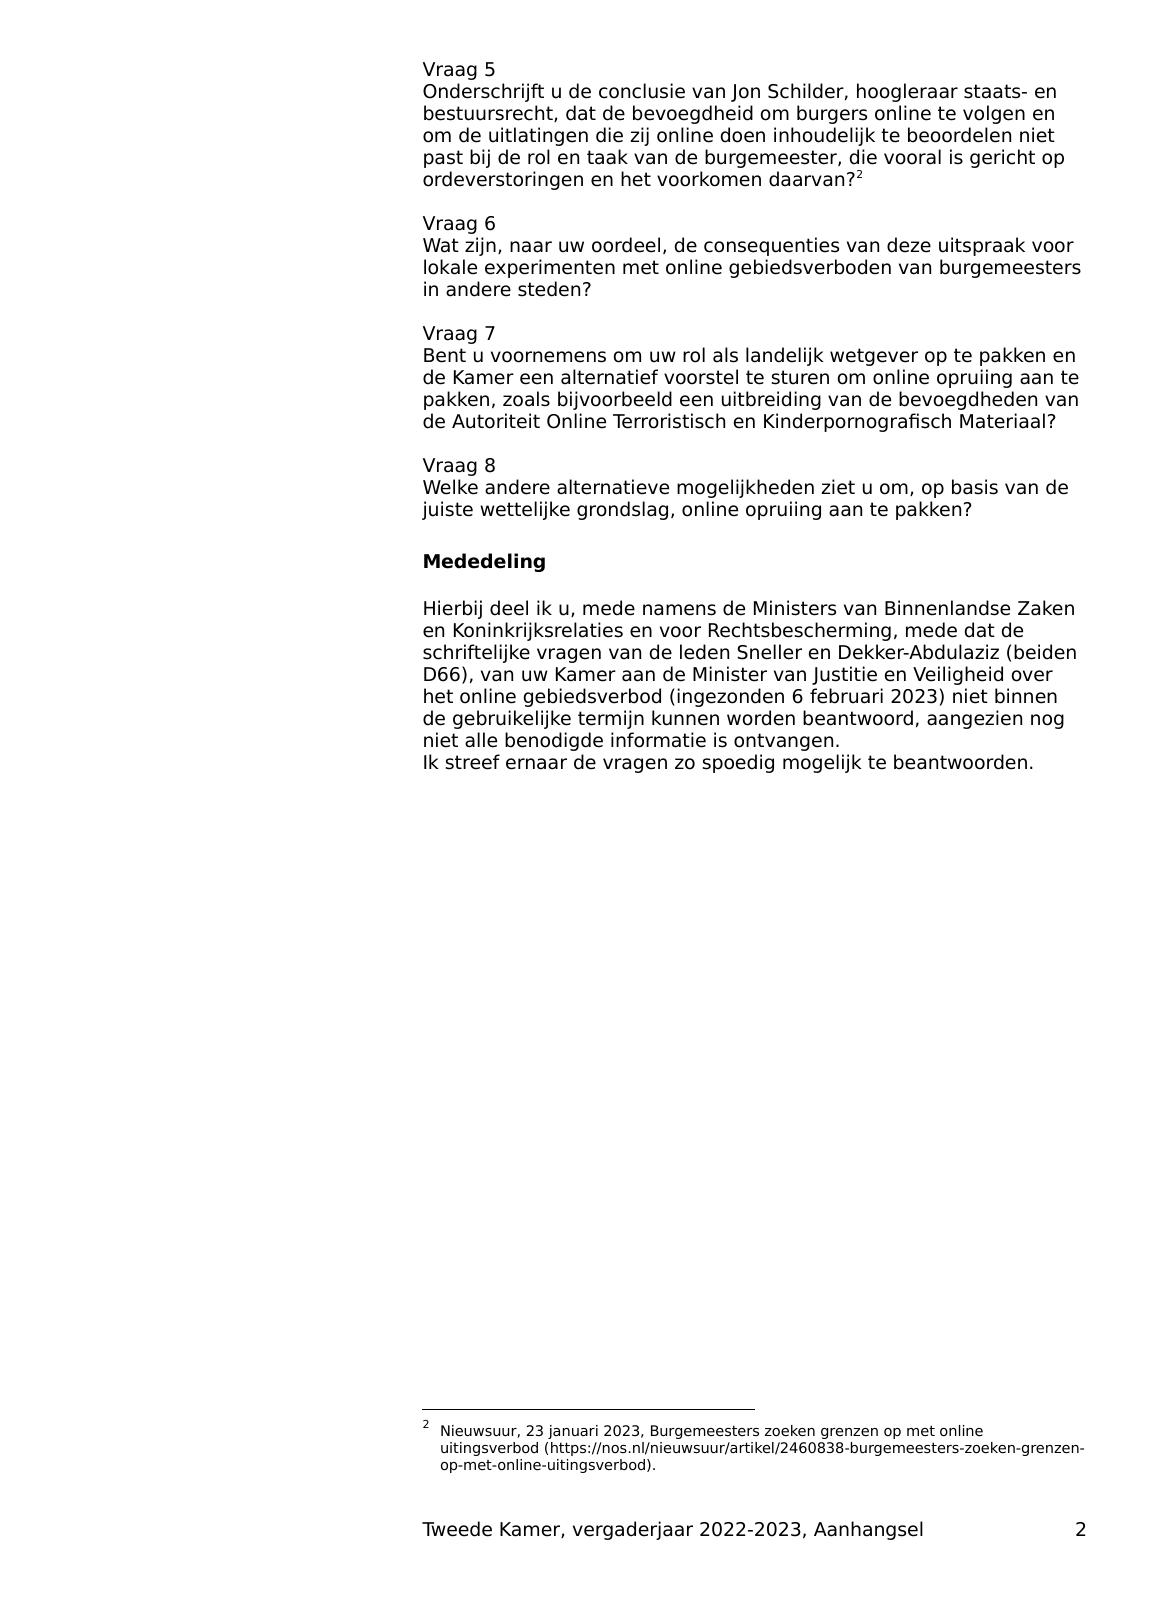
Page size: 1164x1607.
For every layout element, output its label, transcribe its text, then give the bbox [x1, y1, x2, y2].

text Vraag 6 [422, 213, 1087, 235]
subtitle Mededeling [422, 551, 1087, 573]
text Wat zijn, naar uw oordeel, de consequenties van deze uitspraak voor lokale experimenten met online gebiedsverboden van burgemeesters in andere steden? [422, 235, 1087, 301]
text Vraag 8 [422, 455, 1087, 477]
text Welke andere alternatieve mogelijkheden ziet u om, op basis van de juiste wettelijke grondslag, online opruiing aan te pakken? [422, 477, 1087, 521]
text Onderschrijft u de conclusie van Jon Schilder, hoogleraar staats- en bestuursrecht, dat de bevoegdheid om burgers online te volgen en om de uitlatingen die zij online doen inhoudelijk te beoordelen niet past bij de rol en taak van de burgemeester, die vooral is gericht op ordeverstoringen en het voorkomen daarvan? [422, 81, 1087, 191]
text Ik streef ernaar de vragen zo spoedig mogelijk te beantwoorden. [422, 752, 1087, 774]
text Vraag 7 [422, 323, 1087, 345]
text Bent u voornemens om uw rol als landelijk wetgever op te pakken en de Kamer een alternatief voorstel te sturen om online opruiing aan te pakken, zoals bijvoorbeeld een uitbreiding van de bevoegdheden van de Autoriteit Online Terroristisch en Kinderpornografisch Materiaal? [422, 345, 1087, 433]
text Hierbij deel ik u, mede namens de Ministers van Binnenlandse Zaken en Koninkrijksrelaties en voor Rechtsbescherming, mede dat de schriftelijke vragen van de leden Sneller en Dekker-Abdulaziz (beiden D66), van uw Kamer aan de Minister van Justitie en Veiligheid over het online gebiedsverbod (ingezonden 6 februari 2023) niet binnen de gebruikelijke termijn kunnen worden beantwoord, aangezien nog niet alle benodigde informatie is ontvangen. [422, 598, 1087, 752]
text Nieuwsuur, 23 januari 2023, Burgemeesters zoeken grenzen op met online uitingsverbod (https://nos.nl/nieuwsuur/artikel/2460838-burgemeesters-zoeken-grenzen-op-met-online-uitingsverbod). [422, 1418, 1087, 1474]
text Vraag 5 [422, 59, 1087, 81]
